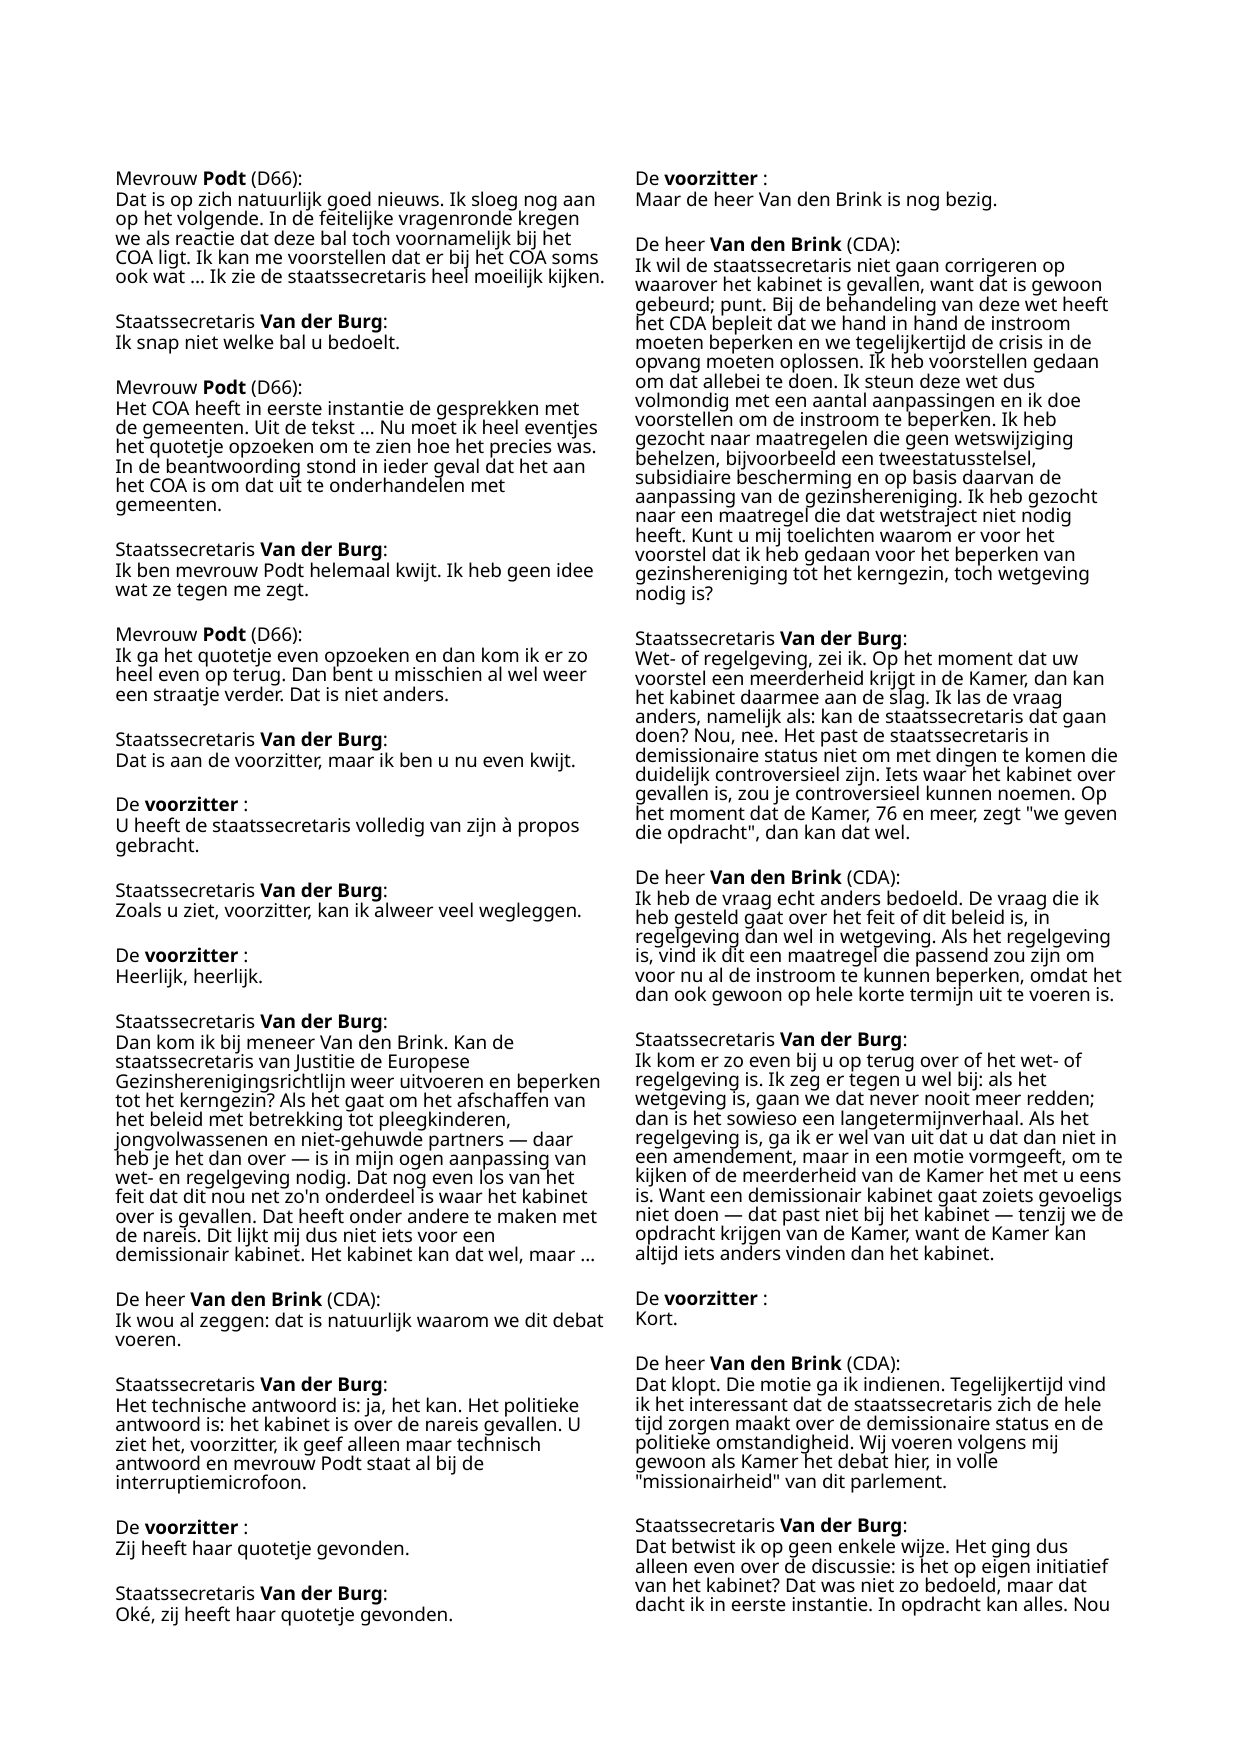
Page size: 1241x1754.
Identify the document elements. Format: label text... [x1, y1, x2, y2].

text Mevrouw Podt (D66): [115, 621, 605, 647]
text De voorzitter : [115, 943, 605, 968]
text Zij heeft haar quotetje gevonden. [115, 1540, 605, 1559]
text Ik snap niet welke bal u bedoelt. [115, 334, 605, 353]
text Oké, zij heeft haar quotetje gevonden. [115, 1606, 605, 1625]
text Staatssecretaris Van der Burg: [115, 308, 605, 334]
text Heerlijk, heerlijk. [115, 968, 605, 988]
text Dan kom ik bij meneer Van den Brink. Kan de staatssecretaris van Justitie de Europese Gezinsherenigingsrichtlijn weer uitvoeren en beperken tot het kerngezin? Als het gaat om het afschaffen van het beleid met betrekking tot pleegkinderen, jongvolwassenen en niet-gehuwde partners — daar heb je het dan over — is in mijn ogen aanpassing van wet- en regelgeving nodig. Dat nog even los van het feit dat dit nou net zo'n onderdeel is waar het kabinet over is gevallen. Dat heeft onder andere te maken met de nareis. Dit lijkt mij dus niet iets voor een demissionair kabinet. Het kabinet kan dat wel, maar … [115, 1034, 605, 1265]
text Maar de heer Van den Brink is nog bezig. [635, 191, 1125, 210]
text Dat is aan de voorzitter, maar ik ben u nu even kwijt. [115, 752, 605, 771]
text Zoals u ziet, voorzitter, kan ik alweer veel wegleggen. [115, 902, 605, 922]
text Staatssecretaris Van der Burg: [115, 536, 605, 562]
text De voorzitter : [115, 1514, 605, 1540]
text Staatssecretaris Van der Burg: [635, 1513, 1125, 1538]
text De voorzitter : [115, 792, 605, 817]
text Staatssecretaris Van der Burg: [115, 1008, 605, 1034]
text Ik ben mevrouw Podt helemaal kwijt. Ik heb geen idee wat ze tegen me zegt. [115, 562, 605, 601]
text Ik wou al zeggen: dat is natuurlijk waarom we dit debat voeren. [115, 1312, 605, 1351]
text Dat is op zich natuurlijk goed nieuws. Ik sloeg nog aan op het volgende. In de feitelijke vragenronde kregen we als reactie dat deze bal toch voornamelijk bij het COA ligt. Ik kan me voorstellen dat er bij het COA soms ook wat … Ik zie de staatssecretaris heel moeilijk kijken. [115, 191, 605, 287]
text Wet- of regelgeving, zei ik. Op het moment dat uw voorstel een meerderheid krijgt in de Kamer, dan kan het kabinet daarmee aan de slag. Ik las de vraag anders, namelijk als: kan de staatssecretaris dat gaan doen? Nou, nee. Het past de staatssecretaris in demissionaire status niet om met dingen te komen die duidelijk controversieel zijn. Iets waar het kabinet over gevallen is, zou je controversieel kunnen noemen. Op het moment dat de Kamer, 76 en meer, zegt "we geven die opdracht", dan kan dat wel. [635, 650, 1125, 843]
text Staatssecretaris Van der Burg: [115, 1371, 605, 1397]
text Kort. [635, 1310, 1125, 1330]
text Staatssecretaris Van der Burg: [635, 625, 1125, 650]
text Staatssecretaris Van der Burg: [115, 877, 605, 902]
text Staatssecretaris Van der Burg: [115, 1580, 605, 1606]
text Ik ga het quotetje even opzoeken en dan kom ik er zo heel even op terug. Dan bent u misschien al wel weer een straatje verder. Dat is niet anders. [115, 647, 605, 705]
text Mevrouw Podt (D66): [115, 165, 605, 191]
text De heer Van den Brink (CDA): [635, 864, 1125, 890]
text Het COA heeft in eerste instantie de gesprekken met de gemeenten. Uit de tekst … Nu moet ik heel eventjes het quotetje opzoeken om te zien hoe het precies was. In de beantwoording stond in ieder geval dat het aan het COA is om dat uit te onderhandelen met gemeenten. [115, 400, 605, 516]
text De heer Van den Brink (CDA): [635, 231, 1125, 257]
text U heeft de staatssecretaris volledig van zijn à propos gebracht. [115, 817, 605, 856]
text Het technische antwoord is: ja, het kan. Het politieke antwoord is: het kabinet is over de nareis gevallen. U ziet het, voorzitter, ik geef alleen maar technisch antwoord en mevrouw Podt staat al bij de interruptiemicrofoon. [115, 1397, 605, 1493]
text Ik kom er zo even bij u op terug over of het wet- of regelgeving is. Ik zeg er tegen u wel bij: als het wetgeving is, gaan we dat never nooit meer redden; dan is het sowieso een langetermijnverhaal. Als het regelgeving is, ga ik er wel van uit dat u dat dan niet in een amendement, maar in een motie vormgeeft, om te kijken of de meerderheid van de Kamer het met u eens is. Want een demissionair kabinet gaat zoiets gevoeligs niet doen — dat past niet bij het kabinet — tenzij we de opdracht krijgen van de Kamer, want de Kamer kan altijd iets anders vinden dan het kabinet. [635, 1052, 1125, 1264]
text De voorzitter : [635, 1285, 1125, 1310]
text De voorzitter : [635, 165, 1125, 191]
text Dat klopt. Die motie ga ik indienen. Tegelijkertijd vind ik het interessant dat de staatssecretaris zich de hele tijd zorgen maakt over de demissionaire status en de politieke omstandigheid. Wij voeren volgens mij gewoon als Kamer het debat hier, in volle "missionairheid" van dit parlement. [635, 1376, 1125, 1492]
text Ik wil de staatssecretaris niet gaan corrigeren op waarover het kabinet is gevallen, want dat is gewoon gebeurd; punt. Bij de behandeling van deze wet heeft het CDA bepleit dat we hand in hand de instroom moeten beperken en we tegelijkertijd de crisis in de opvang moeten oplossen. Ik heb voorstellen gedaan om dat allebei te doen. Ik steun deze wet dus volmondig met een aantal aanpassingen en ik doe voorstellen om de instroom te beperken. Ik heb gezocht naar maatregelen die geen wetswijziging behelzen, bijvoorbeeld een tweestatusstelsel, subsidiaire bescherming en op basis daarvan de aanpassing van de gezinshereniging. Ik heb gezocht naar een maatregel die dat wetstraject niet nodig heeft. Kunt u mij toelichten waarom er voor het voorstel dat ik heb gedaan voor het beperken van gezinshereniging tot het kerngezin, toch wetgeving nodig is? [635, 257, 1125, 604]
text Staatssecretaris Van der Burg: [115, 726, 605, 752]
text Staatssecretaris Van der Burg: [635, 1026, 1125, 1052]
text Mevrouw Podt (D66): [115, 374, 605, 400]
text Ik heb de vraag echt anders bedoeld. De vraag die ik heb gesteld gaat over het feit of dit beleid is, in regelgeving dan wel in wetgeving. Als het regelgeving is, vind ik dit een maatregel die passend zou zijn om voor nu al de instroom te kunnen beperken, omdat het dan ook gewoon op hele korte termijn uit te voeren is. [635, 890, 1125, 1005]
text De heer Van den Brink (CDA): [635, 1351, 1125, 1376]
text De heer Van den Brink (CDA): [115, 1286, 605, 1312]
text Dat betwist ik op geen enkele wijze. Het ging dus alleen even over de discussie: is het op eigen initiatief van het kabinet? Dat was niet zo bedoeld, maar dat dacht ik in eerste instantie. In opdracht kan alles. Nou [635, 1538, 1125, 1616]
